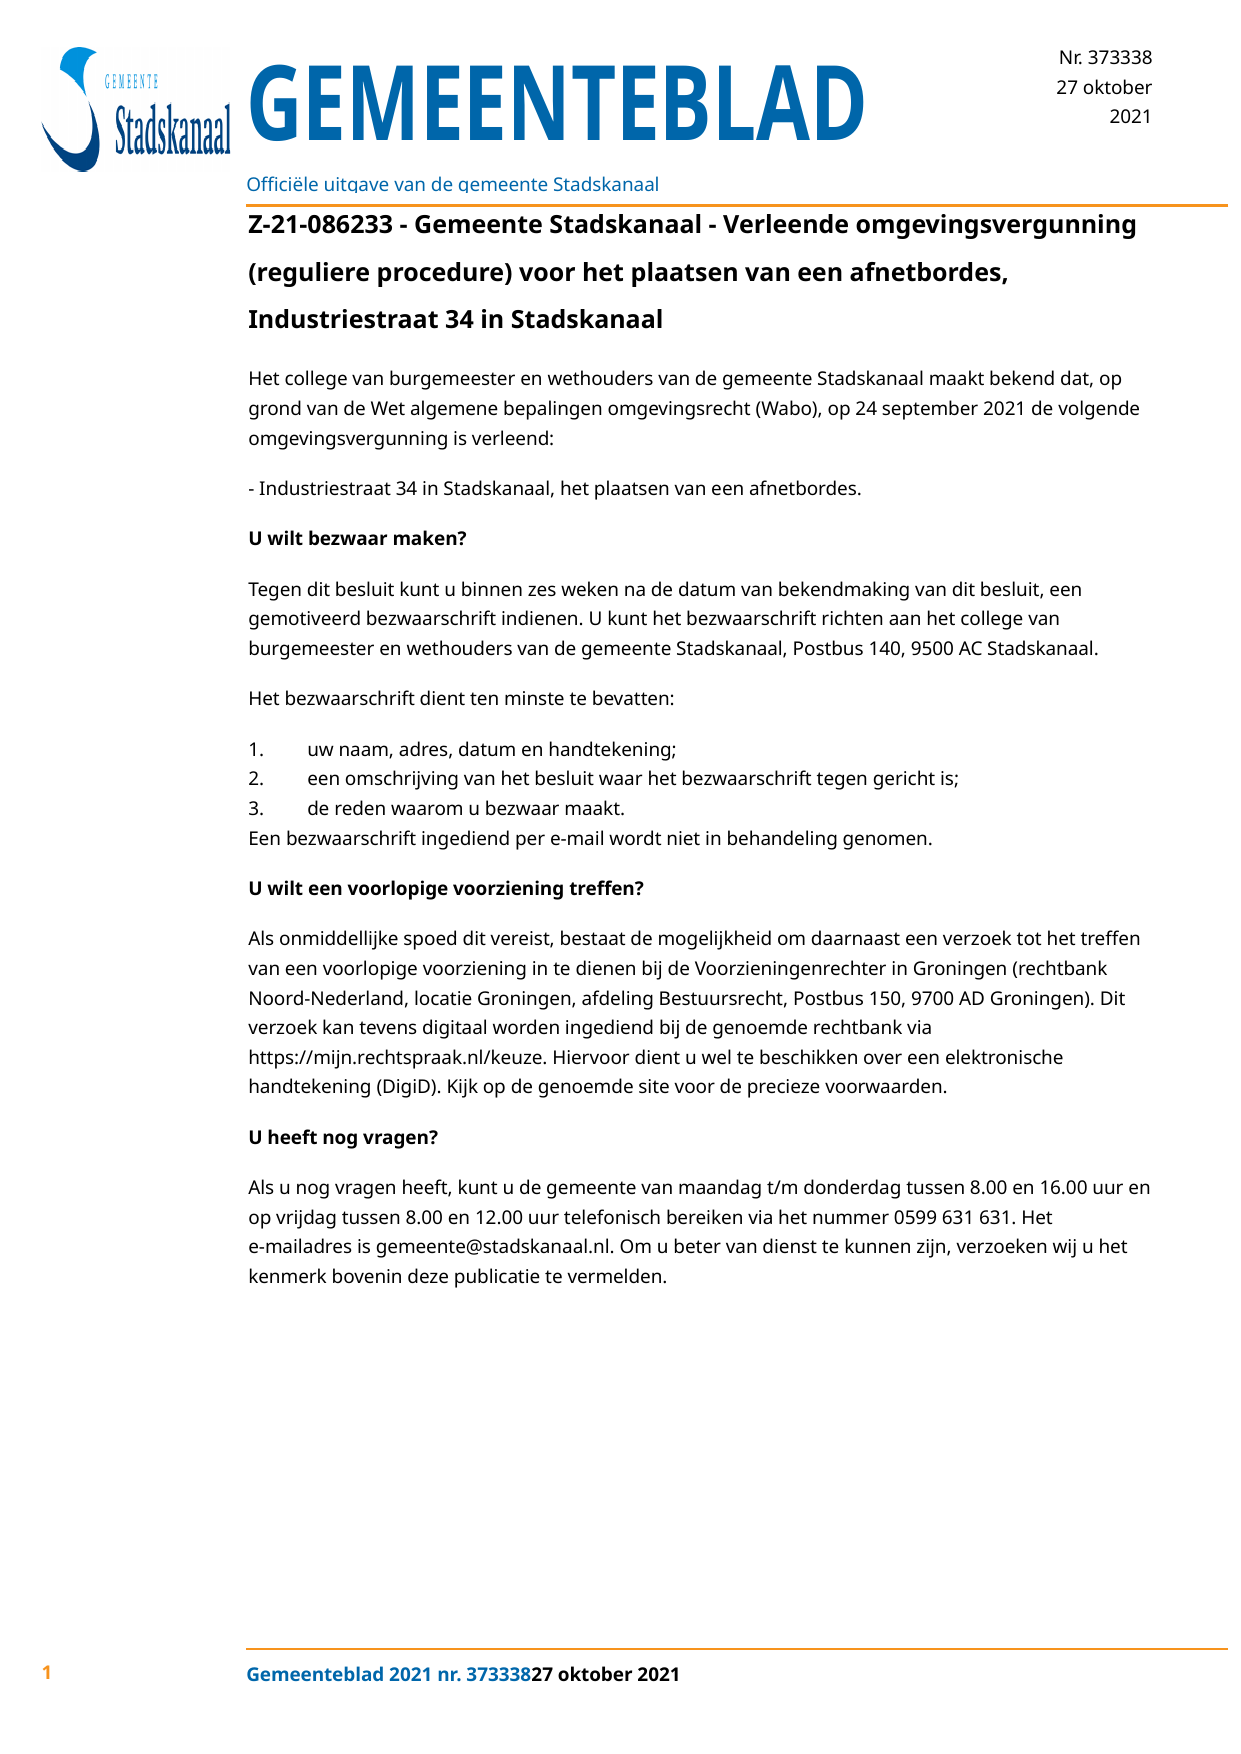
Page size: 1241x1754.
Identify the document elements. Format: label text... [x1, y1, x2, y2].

text U heeft nog vragen? [248, 1124, 1152, 1149]
text U wilt bezwaar maken? [248, 526, 1152, 551]
text Als onmiddellijke spoed dit vereist, bestaat de mogelijkheid om daarnaast een verzoek tot het treffen van een voorlopige voorziening in te dienen bij de Voorzieningenrechter in Groningen (rechtbank Noord-Nederland, locatie Groningen, afdeling Bestuursrecht, Postbus 150, 9700 AD Groningen). Dit verzoek kan tevens digitaal worden ingediend bij de genoemde rechtbank via https://mijn.rechtspraak.nl/keuze. Hiervoor dient u wel te beschikken over een elektronische handtekening (DigiD). Kijk op de genoemde site voor de precieze voorwaarden. [248, 926, 1152, 1099]
text Als u nog vragen heeft, kunt u de gemeente van maandag t/m donderdag tussen 8.00 en 16.00 uur en op vrijdag tussen 8.00 en 12.00 uur telefonisch bereiken via het nummer 0599 631 631. Het e‑mailadres is gemeente@stadskanaal.nl. Om u beter van dienst te kunnen zijn, verzoeken wij u het kenmerk bovenin deze publicatie te vermelden. [248, 1174, 1152, 1289]
text U wilt een voorlopige voorziening treffen? [248, 875, 1152, 901]
text Tegen dit besluit kunt u binnen zes weken na de datum van bekendmaking van dit besluit, een gemotiveerd bezwaarschrift indienen. U kunt het bezwaarschrift richten aan het college van burgemeester en wethouders van de gemeente Stadskanaal, Postbus 140, 9500 AC Stadskanaal. [248, 576, 1152, 661]
list uw naam, adres, datum en handtekening; [248, 736, 1152, 762]
text - Industriestraat 34 in Stadskanaal, het plaatsen van een afnetbordes. [248, 475, 1152, 501]
list de reden waarom u bezwaar maakt. [248, 795, 1152, 821]
list een omschrijving van het besluit waar het bezwaarschrift tegen gericht is; [248, 766, 1152, 791]
text Een bezwaarschrift ingediend per e-mail wordt niet in behandeling genomen. [248, 825, 1152, 850]
picture [41, 47, 231, 172]
text Het college van burgemeester en wethouders van de gemeente Stadskanaal maakt bekend dat, op grond van de Wet algemene bepalingen omgevingsrecht (Wabo), op 24 september 2021 de volgende omgevingsvergunning is verleend: [248, 366, 1152, 450]
text Z-21-086233 - Gemeente Stadskanaal - Verleende omgevingsvergunning (reguliere procedure) voor het plaatsen van een afnetbordes, Industriestraat 34 in Stadskanaal [248, 207, 1152, 336]
text Het bezwaarschrift dient ten minste te bevatten: [248, 686, 1152, 711]
